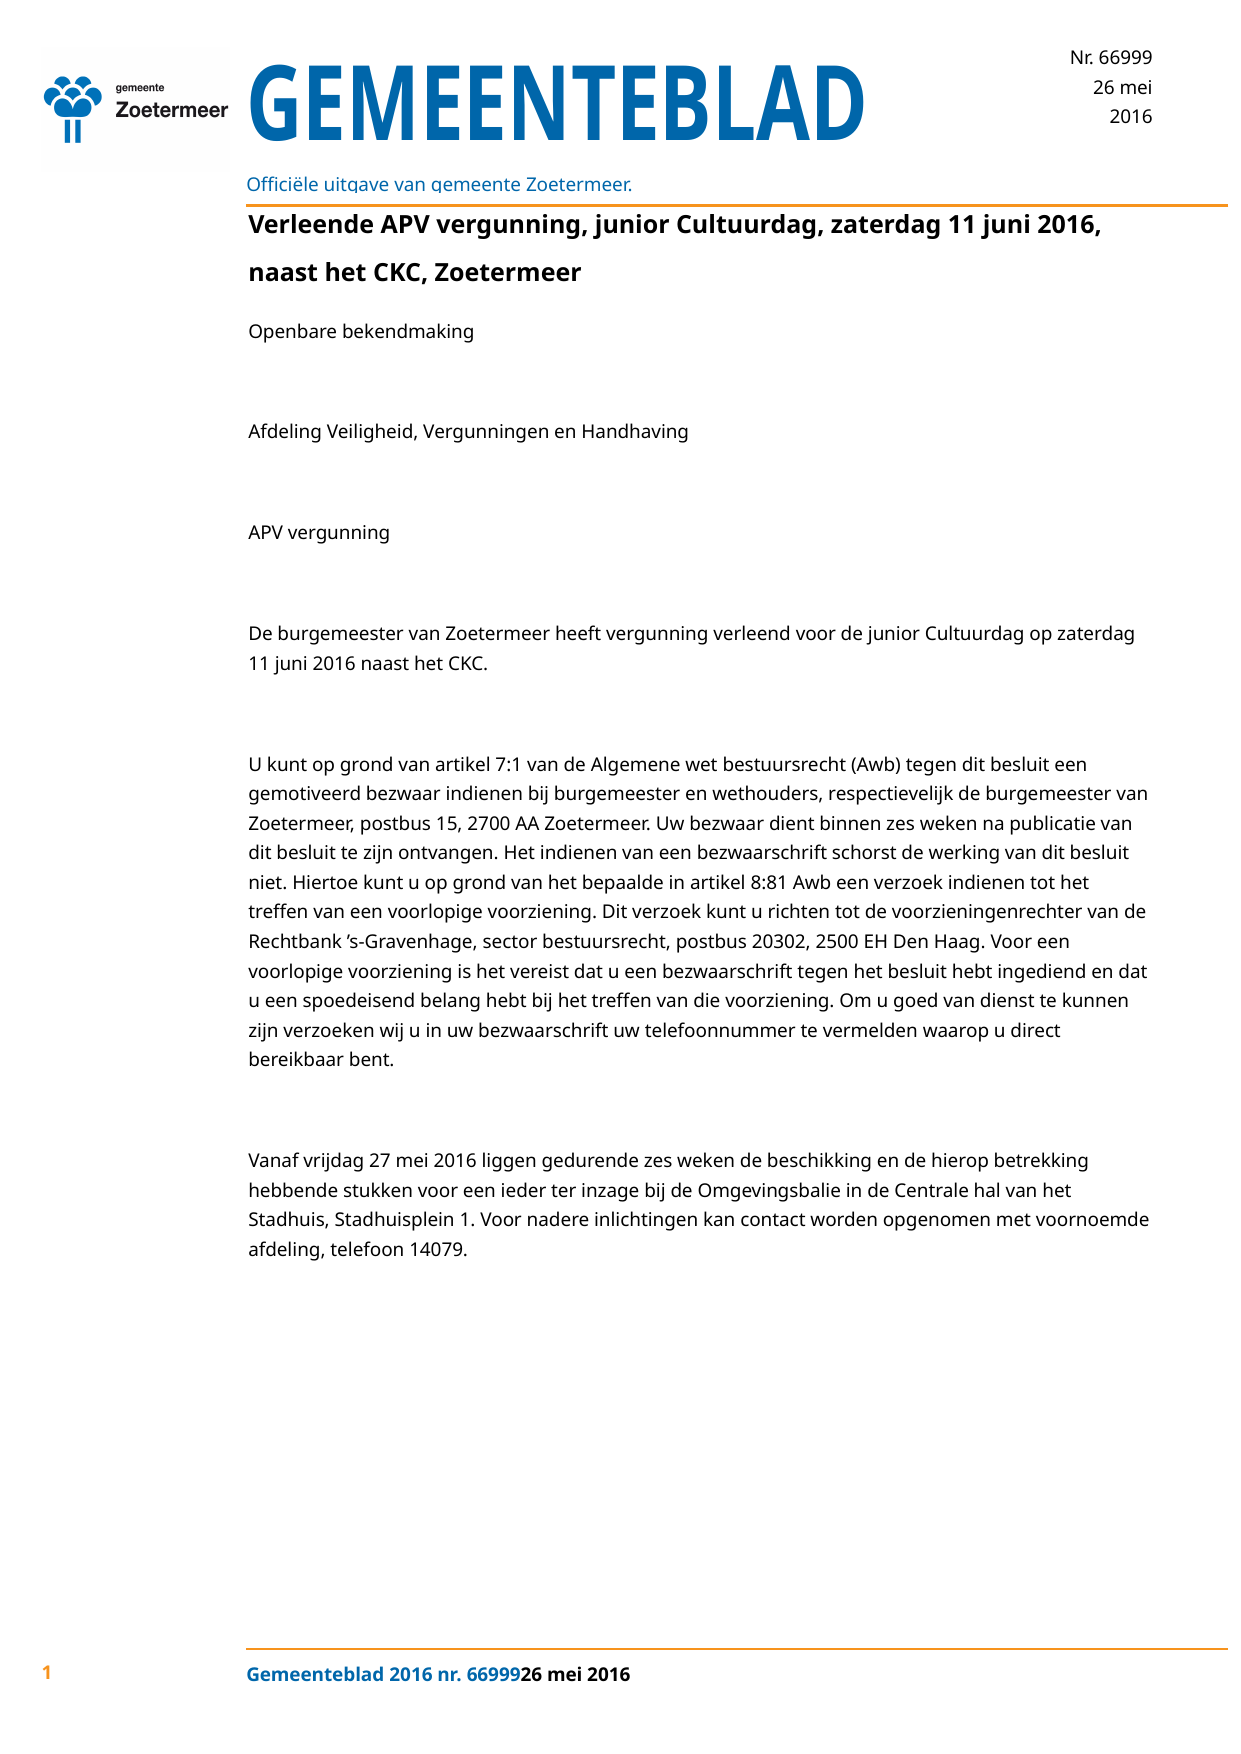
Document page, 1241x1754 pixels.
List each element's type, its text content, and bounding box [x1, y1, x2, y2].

text Openbare bekendmaking [248, 318, 1152, 344]
text Vanaf vrijdag 27 mei 2016 liggen gedurende zes weken de beschikking en de hierop betrekking hebbende stukken voor een ieder ter inzage bij de Omgevingsbalie in de Centrale hal van het Stadhuis, Stadhuisplein 1. Voor nadere inlichtingen kan contact worden opgenomen met voornoemde afdeling, telefoon 14079. [248, 1147, 1152, 1262]
text Afdeling Veiligheid, Vergunningen en Handhaving [248, 419, 1152, 444]
text U kunt op grond van artikel 7:1 van de Algemene wet bestuursrecht (Awb) tegen dit besluit een gemotiveerd bezwaar indienen bij burgemeester en wethouders, respectievelijk de burgemeester van Zoetermeer, postbus 15, 2700 AA Zoetermeer. Uw bezwaar dient binnen zes weken na publicatie van dit besluit te zijn ontvangen. Het indienen van een bezwaarschrift schorst de werking van dit besluit niet. Hiertoe kunt u op grond van het bepaalde in artikel 8:81 Awb een verzoek indienen tot het treffen van een voorlopige voorziening. Dit verzoek kunt u richten tot de voorzieningenrechter van de Rechtbank ’s-Gravenhage, sector bestuursrecht, postbus 20302, 2500 EH Den Haag. Voor een voorlopige voorziening is het vereist dat u een bezwaarschrift tegen het besluit hebt ingediend en dat u een spoedeisend belang hebt bij het treffen van die voorziening. Om u goed van dienst te kunnen zijn verzoeken wij u in uw bezwaarschrift uw telefoonnummer te vermelden waarop u direct bereikbaar bent. [248, 751, 1152, 1072]
text APV vergunning [248, 519, 1152, 545]
picture [41, 47, 231, 172]
text De burgemeester van Zoetermeer heeft vergunning verleend voor de junior Cultuurdag op zaterdag 11 juni 2016 naast het CKC. [248, 620, 1152, 676]
text Verleende APV vergunning, junior Cultuurdag, zaterdag 11 juni 2016, naast het CKC, Zoetermeer [248, 207, 1152, 288]
